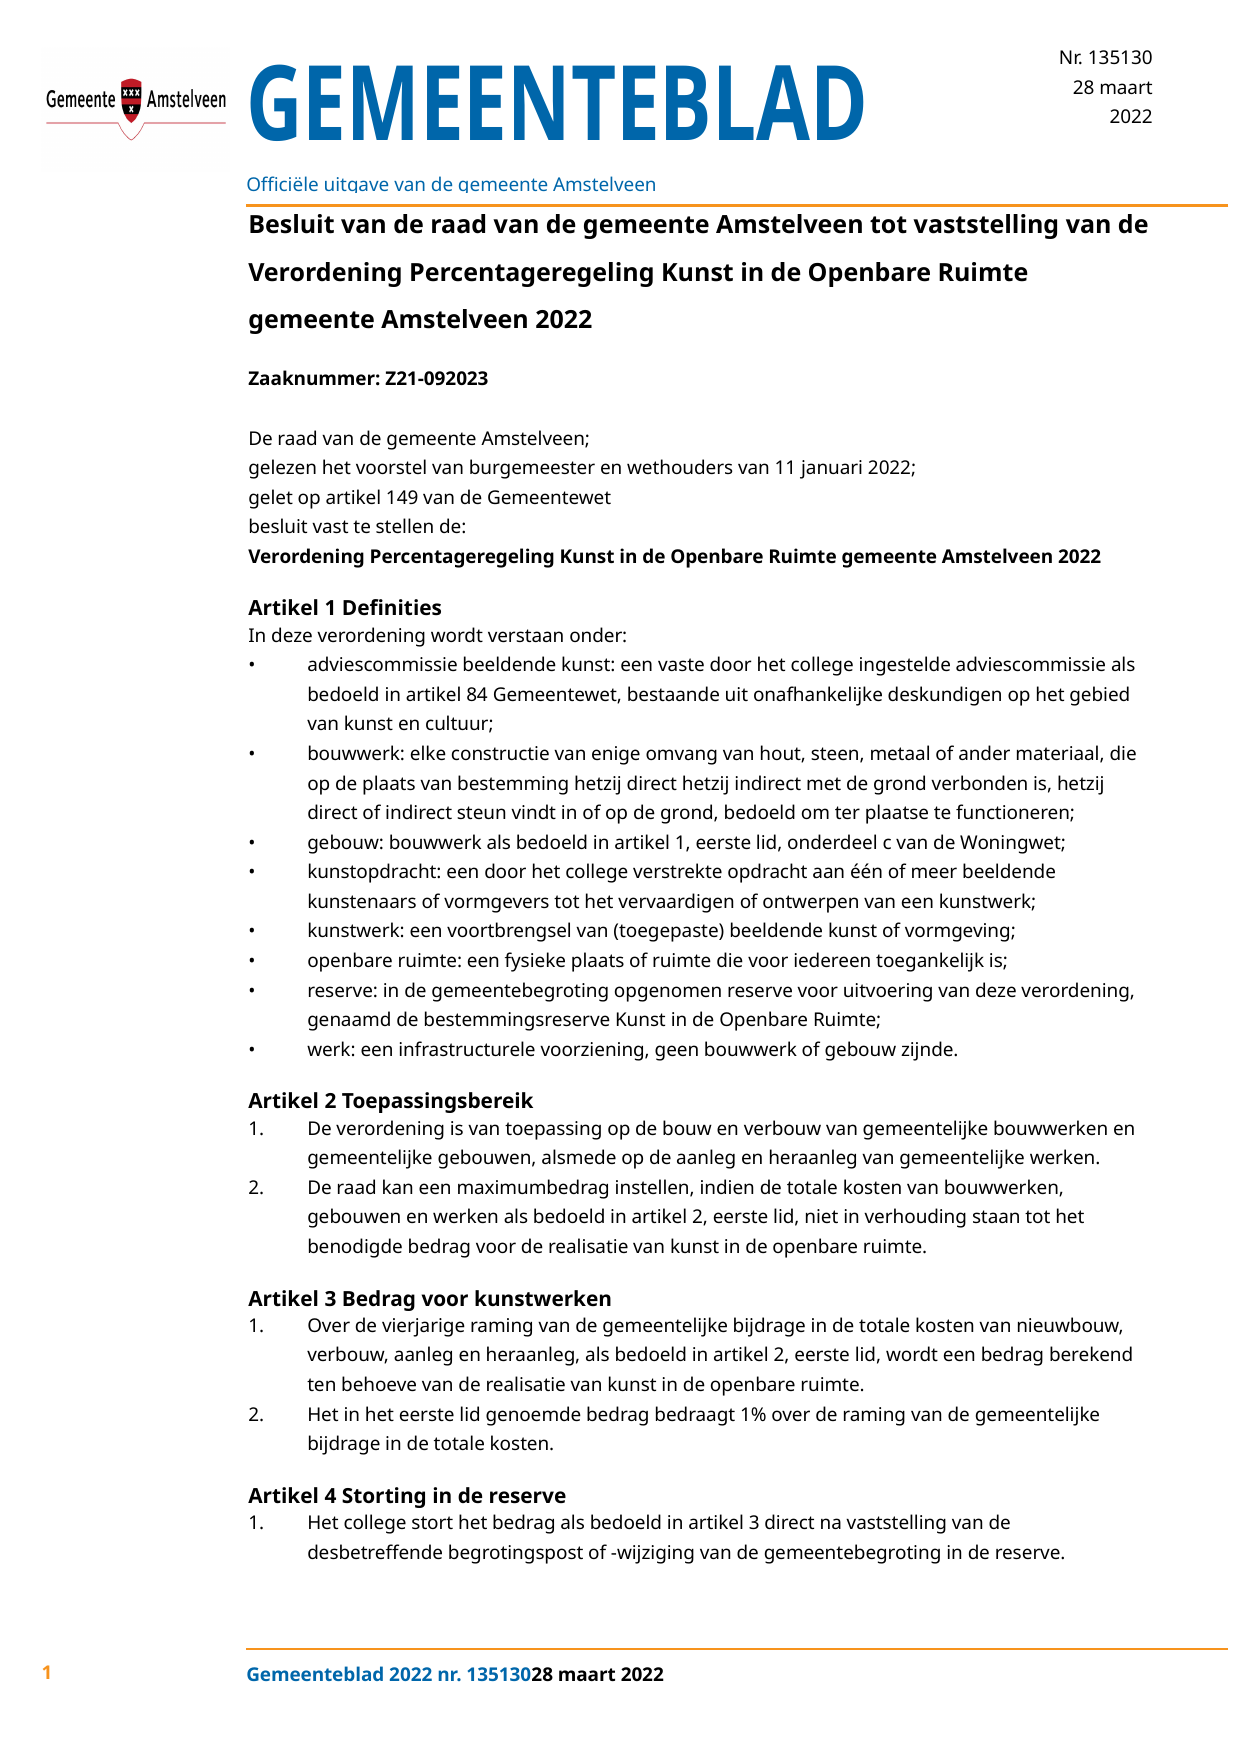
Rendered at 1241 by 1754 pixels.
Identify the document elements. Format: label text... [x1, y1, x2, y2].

list Over de vierjarige raming van de gemeentelijke bijdrage in de totale kosten van nieuwbouw, verbouw, aanleg en heraanleg, als bedoeld in artikel 2, eerste lid, wordt een bedrag berekend ten behoeve van de realisatie van kunst in de openbare ruimte. [248, 1312, 1152, 1397]
text Artikel 1 Definities [248, 593, 1152, 622]
list Het college stort het bedrag als bedoeld in artikel 3 direct na vaststelling van de desbetreffende begrotingspost of -wijziging van de gemeentebegroting in de reserve. [248, 1509, 1152, 1564]
text besluit vast te stellen de: [248, 513, 1152, 539]
text gelezen het voorstel van burgemeester en wethouders van 11 januari 2022; [248, 454, 1152, 480]
list adviescommissie beeldende kunst: een vaste door het college ingestelde adviescommissie als bedoeld in artikel 84 Gemeentewet, bestaande uit onafhankelijke deskundigen op het gebied van kunst en cultuur; [248, 651, 1152, 736]
list gebouw: bouwwerk als bedoeld in artikel 1, eerste lid, onderdeel c van de Woningwet; [248, 829, 1152, 855]
list kunstopdracht: een door het college verstrekte opdracht aan één of meer beeldende kunstenaars of vormgevers tot het vervaardigen of ontwerpen van een kunstwerk; [248, 858, 1152, 914]
text De raad van de gemeente Amstelveen; [248, 425, 1152, 450]
list reserve: in de gemeentebegroting opgenomen reserve voor uitvoering van deze verordening, genaamd de bestemmingsreserve Kunst in de Openbare Ruimte; [248, 977, 1152, 1032]
text Verordening Percentageregeling Kunst in de Openbare Ruimte gemeente Amstelveen 2022 [248, 543, 1152, 569]
list kunstwerk: een voortbrengsel van (toegepaste) beeldende kunst of vormgeving; [248, 918, 1152, 943]
text Besluit van de raad van de gemeente Amstelveen tot vaststelling van de Verordening Percentageregeling Kunst in de Openbare Ruimte gemeente Amstelveen 2022 [248, 207, 1152, 336]
text Zaaknummer: Z21-092023 [248, 366, 1152, 391]
text Artikel 4 Storting in de reserve [248, 1481, 1152, 1509]
picture [41, 47, 231, 172]
list Het in het eerste lid genoemde bedrag bedraagt 1% over de raming van de gemeentelijke bijdrage in de totale kosten. [248, 1401, 1152, 1456]
text Artikel 2 Toepassingsbereik [248, 1086, 1152, 1115]
list werk: een infrastructurele voorziening, geen bouwwerk of gebouw zijnde. [248, 1036, 1152, 1062]
text Artikel 3 Bedrag voor kunstwerken [248, 1284, 1152, 1312]
text In deze verordening wordt verstaan onder: [248, 622, 1152, 648]
list De raad kan een maximumbedrag instellen, indien de totale kosten van bouwwerken, gebouwen en werken als bedoeld in artikel 2, eerste lid, niet in verhouding staan tot het benodigde bedrag voor de realisatie van kunst in de openbare ruimte. [248, 1174, 1152, 1259]
list openbare ruimte: een fysieke plaats of ruimte die voor iedereen toegankelijk is; [248, 947, 1152, 973]
list De verordening is van toepassing op de bouw en verbouw van gemeentelijke bouwwerken en gemeentelijke gebouwen, alsmede op de aanleg en heraanleg van gemeentelijke werken. [248, 1115, 1152, 1170]
list bouwwerk: elke constructie van enige omvang van hout, steen, metaal of ander materiaal, die op de plaats van bestemming hetzij direct hetzij indirect met de grond verbonden is, hetzij direct of indirect steun vindt in of op de grond, bedoeld om ter plaatse te functioneren; [248, 740, 1152, 825]
text gelet op artikel 149 van de Gemeentewet [248, 484, 1152, 509]
